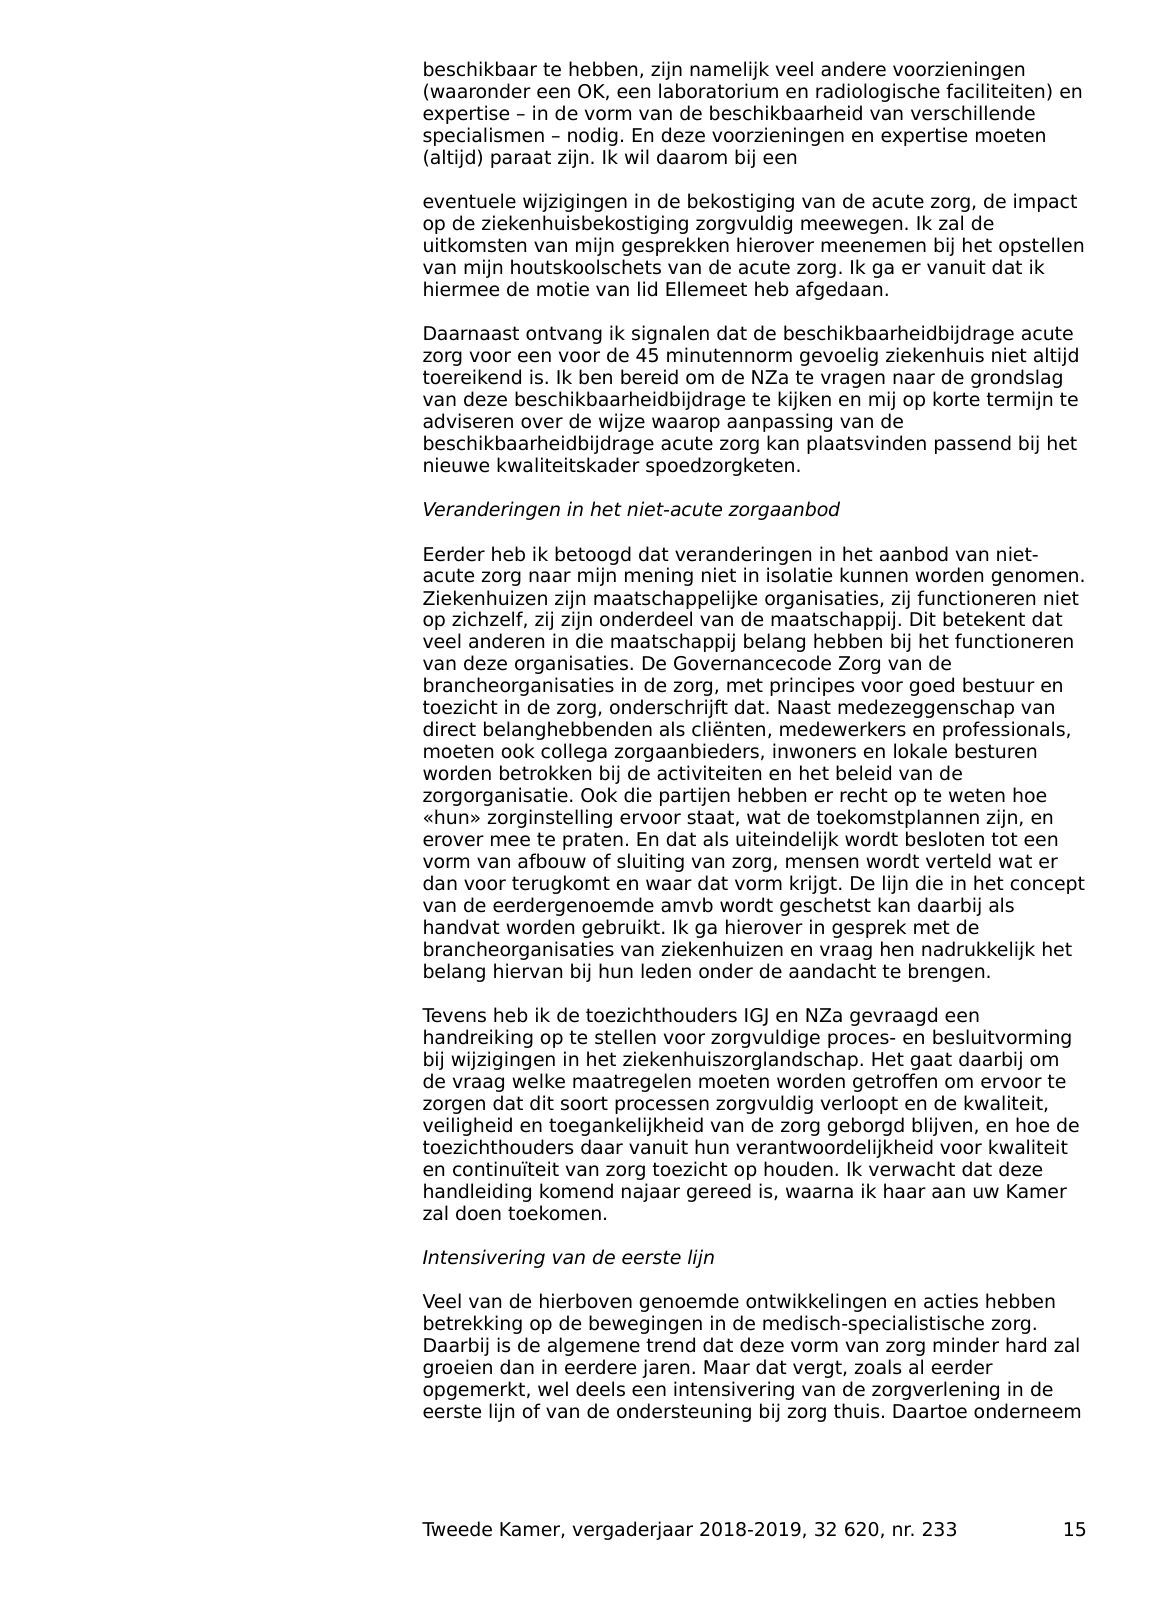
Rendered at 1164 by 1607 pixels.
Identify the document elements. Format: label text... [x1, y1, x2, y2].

text Veel van de hierboven genoemde ontwikkelingen en acties hebben betrekking op de bewegingen in de medisch-specialistische zorg. Daarbij is de algemene trend dat deze vorm van zorg minder hard zal groeien dan in eerdere jaren. Maar dat vergt, zoals al eerder opgemerkt, wel deels een intensivering van de zorgverlening in de eerste lijn of van de ondersteuning bij zorg thuis. Daartoe onderneem [422, 1291, 1087, 1423]
text eventuele wijzigingen in de bekostiging van de acute zorg, de impact op de ziekenhuisbekostiging zorgvuldig meewegen. Ik zal de uitkomsten van mijn gesprekken hierover meenemen bij het opstellen van mijn houtskoolschets van de acute zorg. Ik ga er vanuit dat ik hiermee de motie van lid Ellemeet heb afgedaan. [422, 191, 1087, 301]
subtitle Intensivering van de eerste lijn [422, 1247, 1087, 1269]
text beschikbaar te hebben, zijn namelijk veel andere voorzieningen (waaronder een OK, een laboratorium en radiologische faciliteiten) en expertise – in de vorm van de beschikbaarheid van verschillende specialismen – nodig. En deze voorzieningen en expertise moeten (altijd) paraat zijn. Ik wil daarom bij een [422, 59, 1087, 169]
text Tevens heb ik de toezichthouders IGJ en NZa gevraagd een handreiking op te stellen voor zorgvuldige proces- en besluitvorming bij wijzigingen in het ziekenhuiszorglandschap. Het gaat daarbij om de vraag welke maatregelen moeten worden getroffen om ervoor te zorgen dat dit soort processen zorgvuldig verloopt en de kwaliteit, veiligheid en toegankelijkheid van de zorg geborgd blijven, en hoe de toezichthouders daar vanuit hun verantwoordelijkheid voor kwaliteit en continuïteit van zorg toezicht op houden. Ik verwacht dat deze handleiding komend najaar gereed is, waarna ik haar aan uw Kamer zal doen toekomen. [422, 1005, 1087, 1225]
text Daarnaast ontvang ik signalen dat de beschikbaarheidbijdrage acute zorg voor een voor de 45 minutennorm gevoelig ziekenhuis niet altijd toereikend is. Ik ben bereid om de NZa te vragen naar de grondslag van deze beschikbaarheidbijdrage te kijken en mij op korte termijn te adviseren over de wijze waarop aanpassing van de beschikbaarheidbijdrage acute zorg kan plaatsvinden passend bij het nieuwe kwaliteitskader spoedzorgketen. [422, 323, 1087, 477]
text Eerder heb ik betoogd dat veranderingen in het aanbod van niet-acute zorg naar mijn mening niet in isolatie kunnen worden genomen. Ziekenhuizen zijn maatschappelijke organisaties, zij functioneren niet op zichzelf, zij zijn onderdeel van de maatschappij. Dit betekent dat veel anderen in die maatschappij belang hebben bij het functioneren van deze organisaties. De Governancecode Zorg van de brancheorganisaties in de zorg, met principes voor goed bestuur en toezicht in de zorg, onderschrijft dat. Naast medezeggenschap van direct belanghebbenden als cliënten, medewerkers en professionals, moeten ook collega zorgaanbieders, inwoners en lokale besturen worden betrokken bij de activiteiten en het beleid van de zorgorganisatie. Ook die partijen hebben er recht op te weten hoe «hun» zorginstelling ervoor staat, wat de toekomstplannen zijn, en erover mee te praten. En dat als uiteindelijk wordt besloten tot een vorm van afbouw of sluiting van zorg, mensen wordt verteld wat er dan voor terugkomt en waar dat vorm krijgt. De lijn die in het concept van de eerdergenoemde amvb wordt geschetst kan daarbij als handvat worden gebruikt. Ik ga hierover in gesprek met de brancheorganisaties van ziekenhuizen en vraag hen nadrukkelijk het belang hiervan bij hun leden onder de aandacht te brengen. [422, 543, 1087, 983]
subtitle Veranderingen in het niet-acute zorgaanbod [422, 499, 1087, 521]
